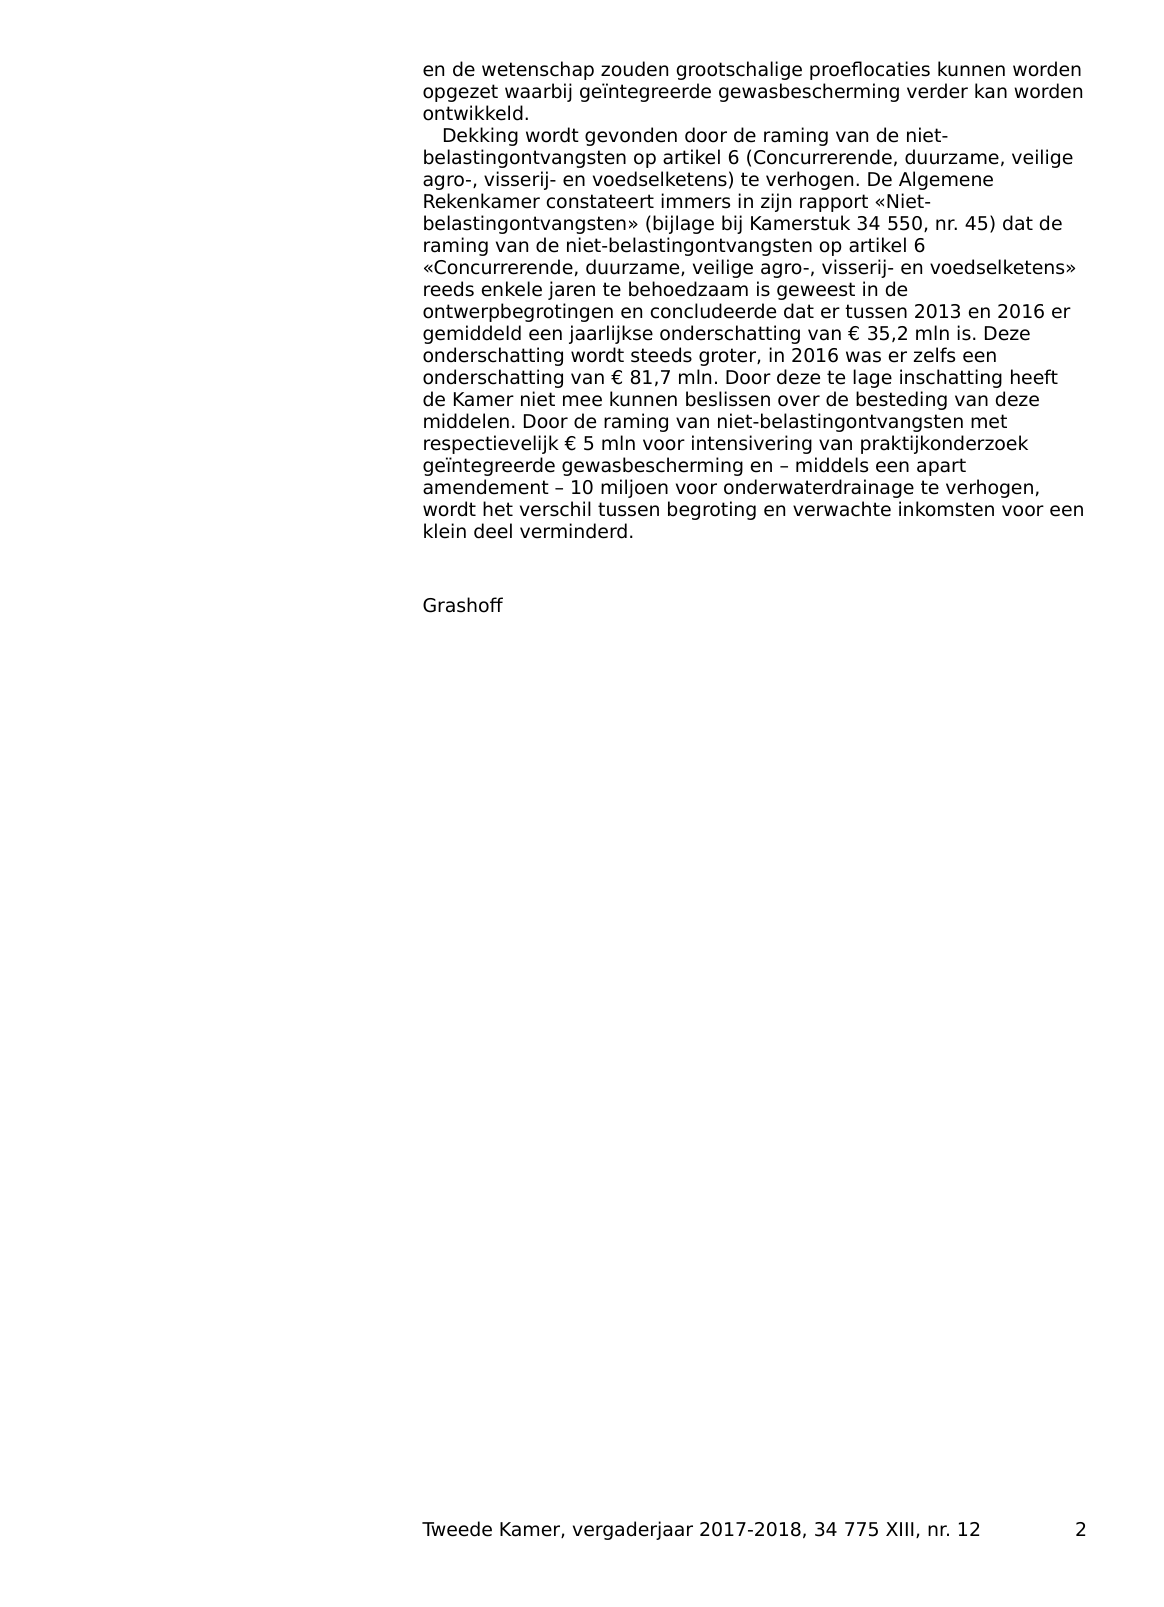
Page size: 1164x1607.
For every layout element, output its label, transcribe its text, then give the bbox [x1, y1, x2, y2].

text Grashoff [422, 573, 1087, 617]
text Dekking wordt gevonden door de raming van de niet-belastingontvangsten op artikel 6 (Concurrerende, duurzame, veilige agro-, visserij- en voedselketens) te verhogen. De Algemene Rekenkamer constateert immers in zijn rapport «Niet-belastingontvangsten» (bijlage bij Kamerstuk 34 550, nr. 45) dat de raming van de niet-belastingontvangsten op artikel 6 «Concurrerende, duurzame, veilige agro-, visserij- en voedselketens» reeds enkele jaren te behoedzaam is geweest in de ontwerpbegrotingen en concludeerde dat er tussen 2013 en 2016 er gemiddeld een jaarlijkse onderschatting van € 35,2 mln is. Deze onderschatting wordt steeds groter, in 2016 was er zelfs een onderschatting van € 81,7 mln. Door deze te lage inschatting heeft de Kamer niet mee kunnen beslissen over de besteding van deze middelen. Door de raming van niet-belastingontvangsten met respectievelijk € 5 mln voor intensivering van praktijkonderzoek geïntegreerde gewasbescherming en – middels een apart amendement – 10 miljoen voor onderwaterdrainage te verhogen, wordt het verschil tussen begroting en verwachte inkomsten voor een klein deel verminderd. [422, 125, 1087, 543]
text en de wetenschap zouden grootschalige proeflocaties kunnen worden opgezet waarbij geïntegreerde gewasbescherming verder kan worden ontwikkeld. [422, 59, 1087, 125]
